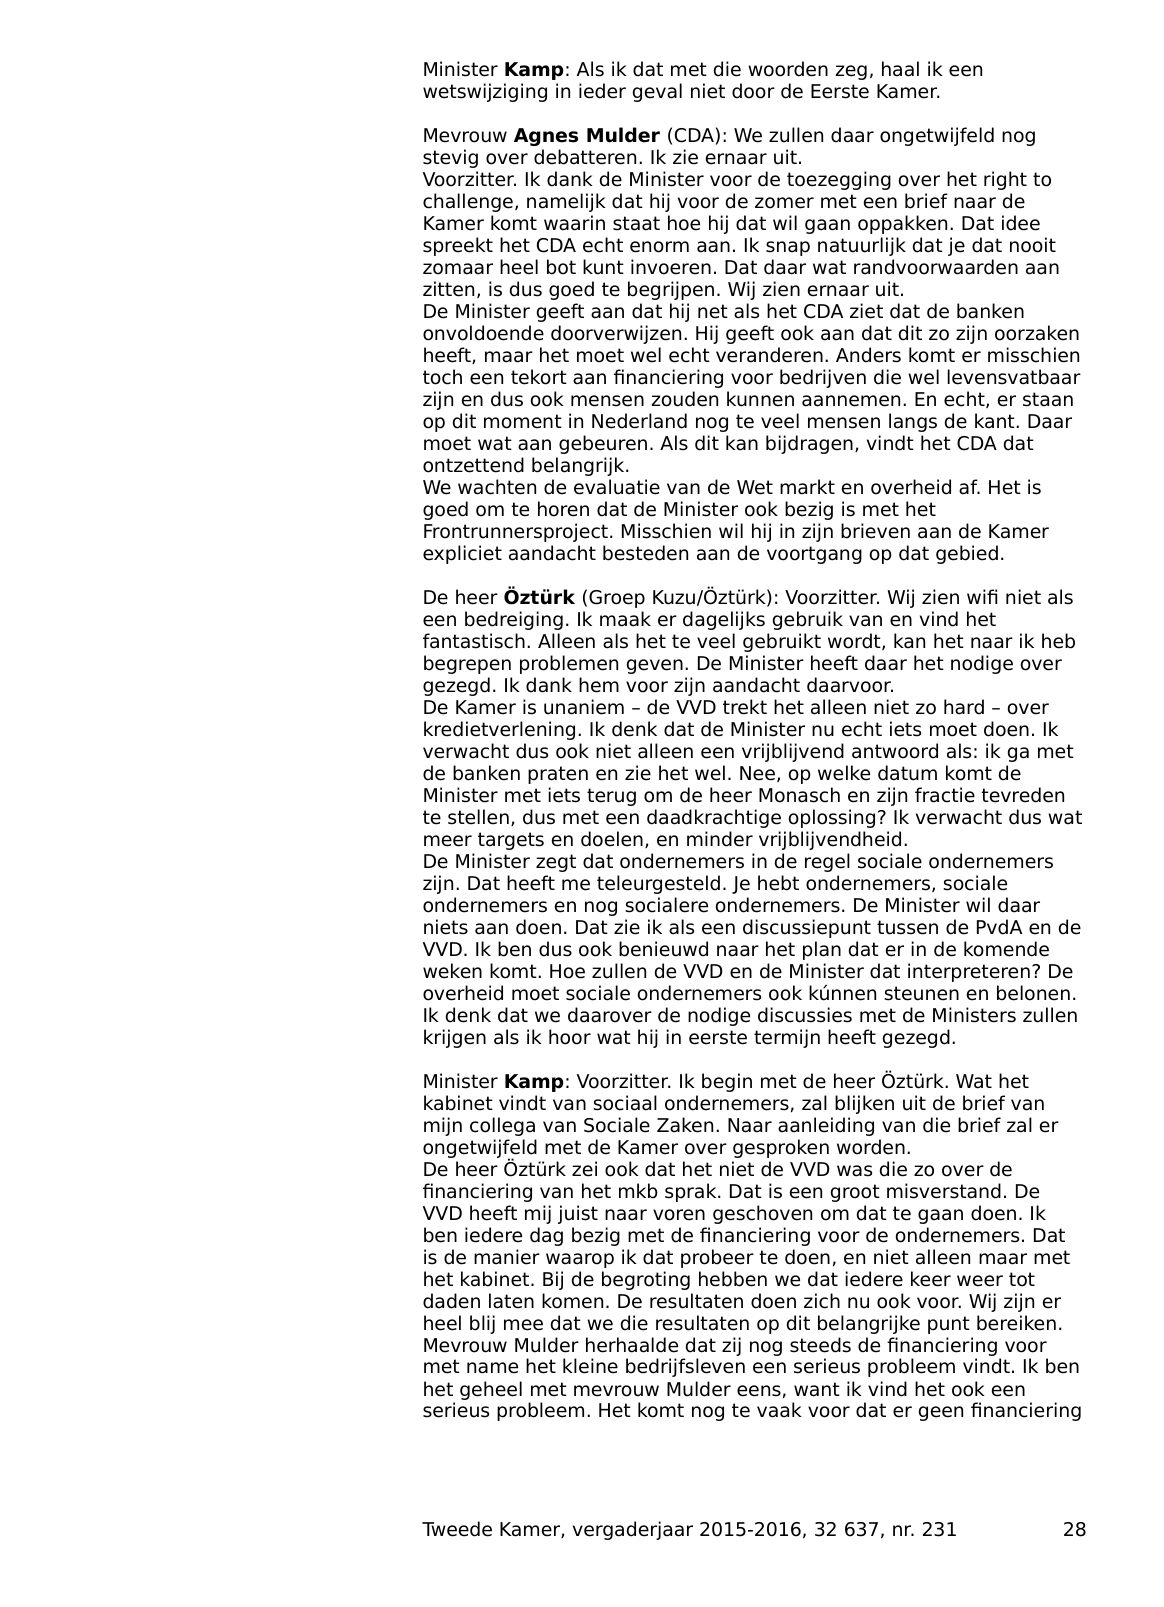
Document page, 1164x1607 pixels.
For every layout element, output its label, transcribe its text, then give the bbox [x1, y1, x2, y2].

text Minister Kamp: Voorzitter. Ik begin met de heer Öztürk. Wat het kabinet vindt van sociaal ondernemers, zal blijken uit de brief van mijn collega van Sociale Zaken. Naar aanleiding van die brief zal er ongetwijfeld met de Kamer over gesproken worden. [422, 1071, 1087, 1159]
text We wachten de evaluatie van de Wet markt en overheid af. Het is goed om te horen dat de Minister ook bezig is met het Frontrunnersproject. Misschien wil hij in zijn brieven aan de Kamer expliciet aandacht besteden aan de voortgang op dat gebied. [422, 477, 1087, 565]
text Minister Kamp: Als ik dat met die woorden zeg, haal ik een wetswijziging in ieder geval niet door de Eerste Kamer. [422, 59, 1087, 103]
text De heer Öztürk (Groep Kuzu/Öztürk): Voorzitter. Wij zien wifi niet als een bedreiging. Ik maak er dagelijks gebruik van en vind het fantastisch. Alleen als het te veel gebruikt wordt, kan het naar ik heb begrepen problemen geven. De Minister heeft daar het nodige over gezegd. Ik dank hem voor zijn aandacht daarvoor. [422, 587, 1087, 697]
text De Minister zegt dat ondernemers in de regel sociale ondernemers zijn. Dat heeft me teleurgesteld. Je hebt ondernemers, sociale ondernemers en nog socialere ondernemers. De Minister wil daar niets aan doen. Dat zie ik als een discussiepunt tussen de PvdA en de VVD. Ik ben dus ook benieuwd naar het plan dat er in de komende weken komt. Hoe zullen de VVD en de Minister dat interpreteren? De overheid moet sociale ondernemers ook kúnnen steunen en belonen. Ik denk dat we daarover de nodige discussies met de Ministers zullen krijgen als ik hoor wat hij in eerste termijn heeft gezegd. [422, 851, 1087, 1048]
text De Minister geeft aan dat hij net als het CDA ziet dat de banken onvoldoende doorverwijzen. Hij geeft ook aan dat dit zo zijn oorzaken heeft, maar het moet wel echt veranderen. Anders komt er misschien toch een tekort aan financiering voor bedrijven die wel levensvatbaar zijn en dus ook mensen zouden kunnen aannemen. En echt, er staan op dit moment in Nederland nog te veel mensen langs de kant. Daar moet wat aan gebeuren. Als dit kan bijdragen, vindt het CDA dat ontzettend belangrijk. [422, 301, 1087, 477]
text Voorzitter. Ik dank de Minister voor de toezegging over het right to challenge, namelijk dat hij voor de zomer met een brief naar de Kamer komt waarin staat hoe hij dat wil gaan oppakken. Dat idee spreekt het CDA echt enorm aan. Ik snap natuurlijk dat je dat nooit zomaar heel bot kunt invoeren. Dat daar wat randvoorwaarden aan zitten, is dus goed te begrijpen. Wij zien ernaar uit. [422, 169, 1087, 301]
text Mevrouw Agnes Mulder (CDA): We zullen daar ongetwijfeld nog stevig over debatteren. Ik zie ernaar uit. [422, 125, 1087, 169]
text De Kamer is unaniem – de VVD trekt het alleen niet zo hard – over kredietverlening. Ik denk dat de Minister nu echt iets moet doen. Ik verwacht dus ook niet alleen een vrijblijvend antwoord als: ik ga met de banken praten en zie het wel. Nee, op welke datum komt de Minister met iets terug om de heer Monasch en zijn fractie tevreden te stellen, dus met een daadkrachtige oplossing? Ik verwacht dus wat meer targets en doelen, en minder vrijblijvendheid. [422, 697, 1087, 851]
text Mevrouw Mulder herhaalde dat zij nog steeds de financiering voor met name het kleine bedrijfsleven een serieus probleem vindt. Ik ben het geheel met mevrouw Mulder eens, want ik vind het ook een serieus probleem. Het komt nog te vaak voor dat er geen financiering [422, 1334, 1087, 1422]
text De heer Öztürk zei ook dat het niet de VVD was die zo over de financiering van het mkb sprak. Dat is een groot misverstand. De VVD heeft mij juist naar voren geschoven om dat te gaan doen. Ik ben iedere dag bezig met de financiering voor de ondernemers. Dat is de manier waarop ik dat probeer te doen, en niet alleen maar met het kabinet. Bij de begroting hebben we dat iedere keer weer tot daden laten komen. De resultaten doen zich nu ook voor. Wij zijn er heel blij mee dat we die resultaten op dit belangrijke punt bereiken. [422, 1159, 1087, 1334]
